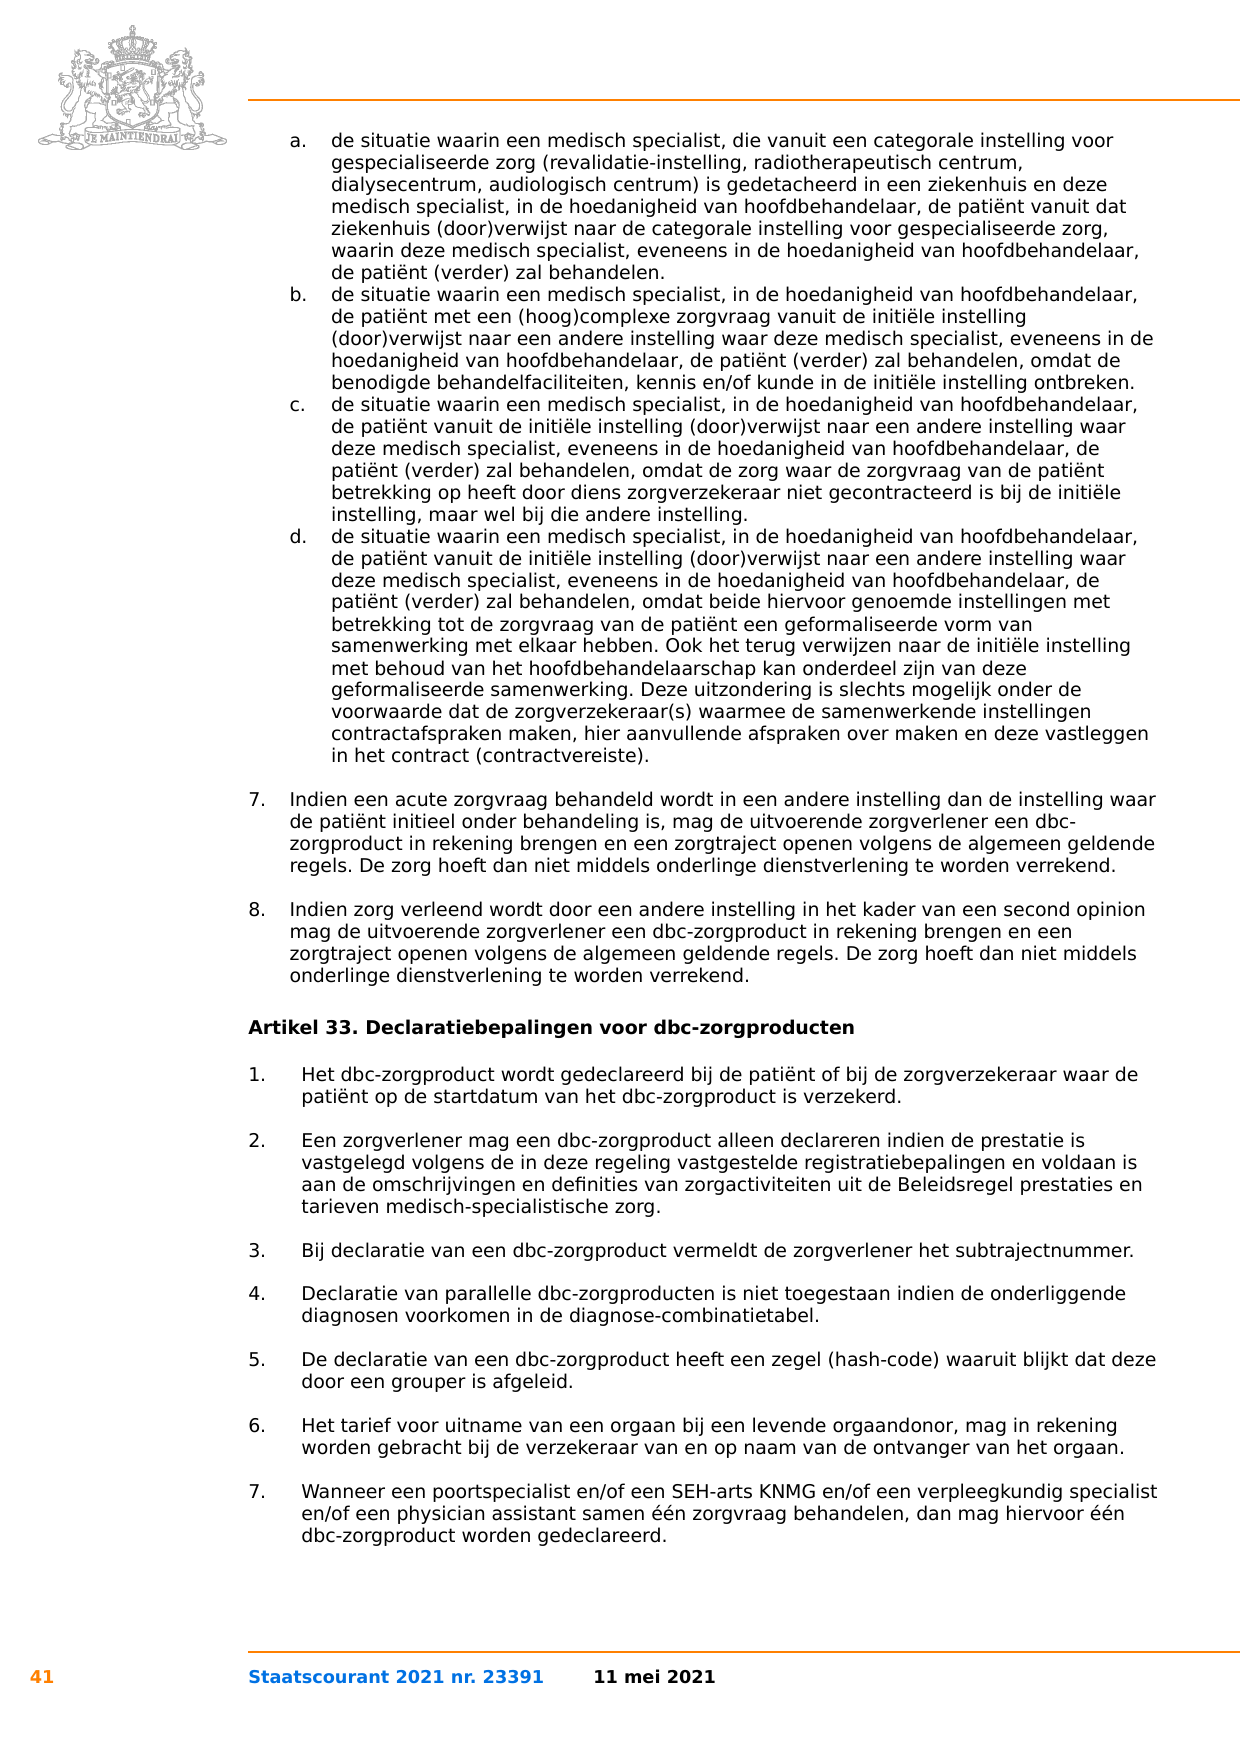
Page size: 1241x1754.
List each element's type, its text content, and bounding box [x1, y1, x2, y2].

text 2. Een zorgverlener mag een dbc-zorgproduct alleen declareren indien de prestatie is vastgelegd volgens de in deze regeling vastgestelde registratiebepalingen en voldaan is aan de omschrijvingen en definities van zorgactiviteiten uit de Beleidsregel prestaties en tarieven medisch-specialistische zorg. [248, 1130, 1163, 1218]
text 7. Indien een acute zorgvraag behandeld wordt in een andere instelling dan de instelling waar de patiënt initieel onder behandeling is, mag de uitvoerende zorgverlener een dbc-zorgproduct in rekening brengen en een zorgtraject openen volgens de algemeen geldende regels. De zorg hoeft dan niet middels onderlinge dienstverlening te worden verrekend. [248, 789, 1163, 877]
text 5. De declaratie van een dbc-zorgproduct heeft een zegel (hash-code) waaruit blijkt dat deze door een grouper is afgeleid. [248, 1349, 1163, 1393]
text 7. Wanneer een poortspecialist en/of een SEH-arts KNMG en/of een verpleegkundig specialist en/of een physician assistant samen één zorgvraag behandelen, dan mag hiervoor één dbc-zorgproduct worden gedeclareerd. [248, 1481, 1163, 1547]
picture [38, 25, 227, 150]
text b. de situatie waarin een medisch specialist, in de hoedanigheid van hoofdbehandelaar, de patiënt met een (hoog)complexe zorgvraag vanuit de initiële instelling (door)verwijst naar een andere instelling waar deze medisch specialist, eveneens in de hoedanigheid van hoofdbehandelaar, de patiënt (verder) zal behandelen, omdat de benodigde behandelfaciliteiten, kennis en/of kunde in de initiële instelling ontbreken. [289, 284, 1163, 394]
text a. de situatie waarin een medisch specialist, die vanuit een categorale instelling voor gespecialiseerde zorg (revalidatie-instelling, radiotherapeutisch centrum, dialysecentrum, audiologisch centrum) is gedetacheerd in een ziekenhuis en deze medisch specialist, in de hoedanigheid van hoofdbehandelaar, de patiënt vanuit dat ziekenhuis (door)verwijst naar de categorale instelling voor gespecialiseerde zorg, waarin deze medisch specialist, eveneens in de hoedanigheid van hoofdbehandelaar, de patiënt (verder) zal behandelen. [289, 130, 1163, 284]
text 6. Het tarief voor uitname van een orgaan bij een levende orgaandonor, mag in rekening worden gebracht bij de verzekeraar van en op naam van de ontvanger van het orgaan. [248, 1415, 1163, 1459]
subtitle Artikel 33. Declaratiebepalingen voor dbc-zorgproducten [248, 1017, 1163, 1039]
text 8. Indien zorg verleend wordt door een andere instelling in het kader van een second opinion mag de uitvoerende zorgverlener een dbc-zorgproduct in rekening brengen en een zorgtraject openen volgens de algemeen geldende regels. De zorg hoeft dan niet middels onderlinge dienstverlening te worden verrekend. [248, 899, 1163, 987]
text 3. Bij declaratie van een dbc-zorgproduct vermeldt de zorgverlener het subtrajectnummer. [248, 1239, 1163, 1261]
text 4. Declaratie van parallelle dbc-zorgproducten is niet toegestaan indien de onderliggende diagnosen voorkomen in de diagnose-combinatietabel. [248, 1283, 1163, 1327]
text 1. Het dbc-zorgproduct wordt gedeclareerd bij de patiënt of bij de zorgverzekeraar waar de patiënt op de startdatum van het dbc-zorgproduct is verzekerd. [248, 1064, 1163, 1108]
text d. de situatie waarin een medisch specialist, in de hoedanigheid van hoofdbehandelaar, de patiënt vanuit de initiële instelling (door)verwijst naar een andere instelling waar deze medisch specialist, eveneens in de hoedanigheid van hoofdbehandelaar, de patiënt (verder) zal behandelen, omdat beide hiervoor genoemde instellingen met betrekking tot de zorgvraag van de patiënt een geformaliseerde vorm van samenwerking met elkaar hebben. Ook het terug verwijzen naar de initiële instelling met behoud van het hoofdbehandelaarschap kan onderdeel zijn van deze geformaliseerde samenwerking. Deze uitzondering is slechts mogelijk onder de voorwaarde dat de zorgverzekeraar(s) waarmee de samenwerkende instellingen contractafspraken maken, hier aanvullende afspraken over maken en deze vastleggen in het contract (contractvereiste). [289, 526, 1163, 767]
text c. de situatie waarin een medisch specialist, in de hoedanigheid van hoofdbehandelaar, de patiënt vanuit de initiële instelling (door)verwijst naar een andere instelling waar deze medisch specialist, eveneens in de hoedanigheid van hoofdbehandelaar, de patiënt (verder) zal behandelen, omdat de zorg waar de zorgvraag van de patiënt betrekking op heeft door diens zorgverzekeraar niet gecontracteerd is bij de initiële instelling, maar wel bij die andere instelling. [289, 394, 1163, 526]
